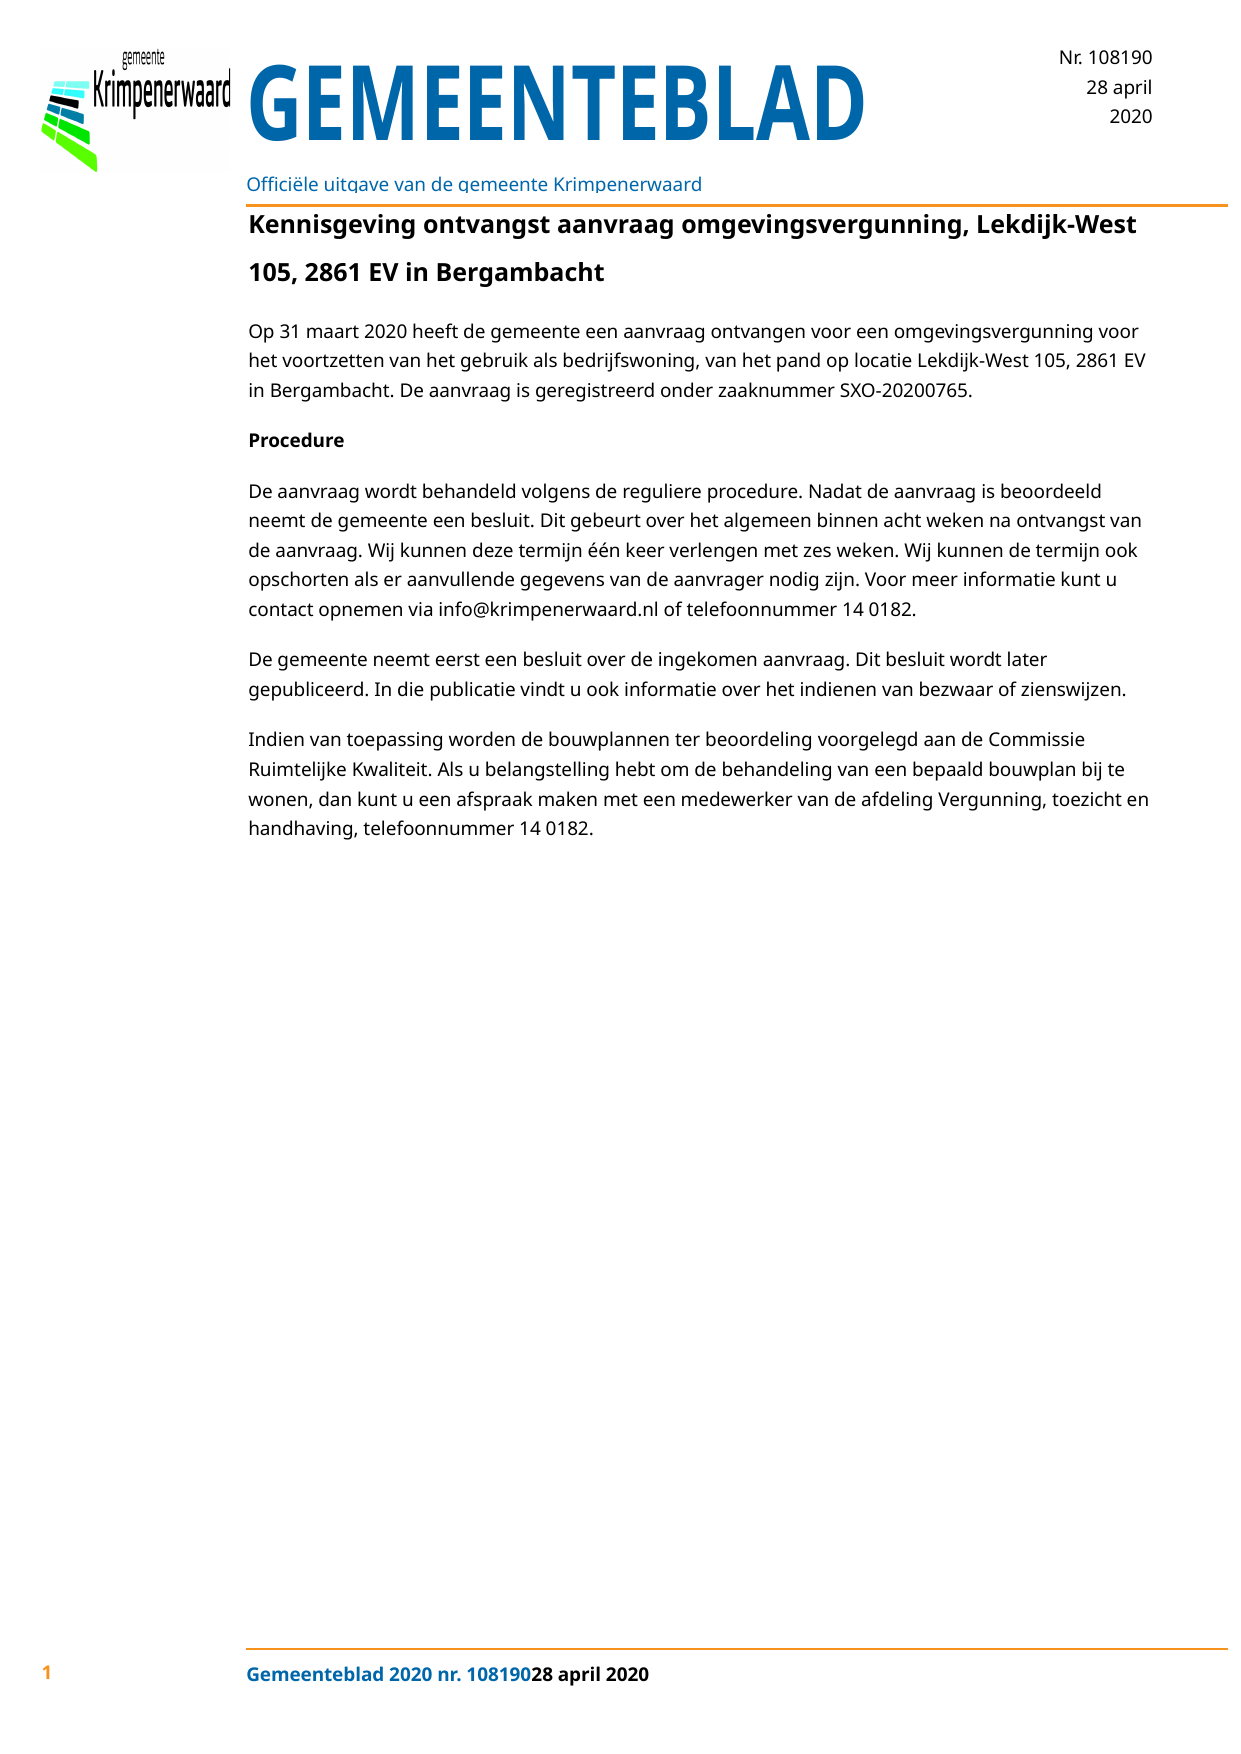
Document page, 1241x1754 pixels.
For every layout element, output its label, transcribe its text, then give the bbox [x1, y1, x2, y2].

text Kennisgeving ontvangst aanvraag omgevingsvergunning, Lekdijk-West 105, 2861 EV in Bergambacht [248, 207, 1152, 288]
text Op 31 maart 2020 heeft de gemeente een aanvraag ontvangen voor een omgevingsvergunning voor het voortzetten van het gebruik als bedrijfswoning, van het pand op locatie Lekdijk-West 105, 2861 EV in Bergambacht. De aanvraag is geregistreerd onder zaaknummer SXO-20200765. [248, 318, 1152, 403]
text De gemeente neemt eerst een besluit over de ingekomen aanvraag. Dit besluit wordt later gepubliceerd. In die publicatie vindt u ook informatie over het indienen van bezwaar of zienswijzen. [248, 647, 1152, 702]
text De aanvraag wordt behandeld volgens de reguliere procedure. Nadat de aanvraag is beoordeeld neemt de gemeente een besluit. Dit gebeurt over het algemeen binnen acht weken na ontvangst van de aanvraag. Wij kunnen deze termijn één keer verlengen met zes weken. Wij kunnen de termijn ook opschorten als er aanvullende gegevens van de aanvrager nodig zijn. Voor meer informatie kunt u contact opnemen via info@krimpenerwaard.nl of telefoonnummer 14 0182. [248, 478, 1152, 622]
text Indien van toepassing worden de bouwplannen ter beoordeling voorgelegd aan de Commissie Ruimtelijke Kwaliteit. Als u belangstelling hebt om de behandeling van een bepaald bouwplan bij te wonen, dan kunt u een afspraak maken met een medewerker van de afdeling Vergunning, toezicht en handhaving, telefoonnummer 14 0182. [248, 727, 1152, 841]
picture [41, 47, 231, 172]
text Procedure [248, 427, 1152, 453]
